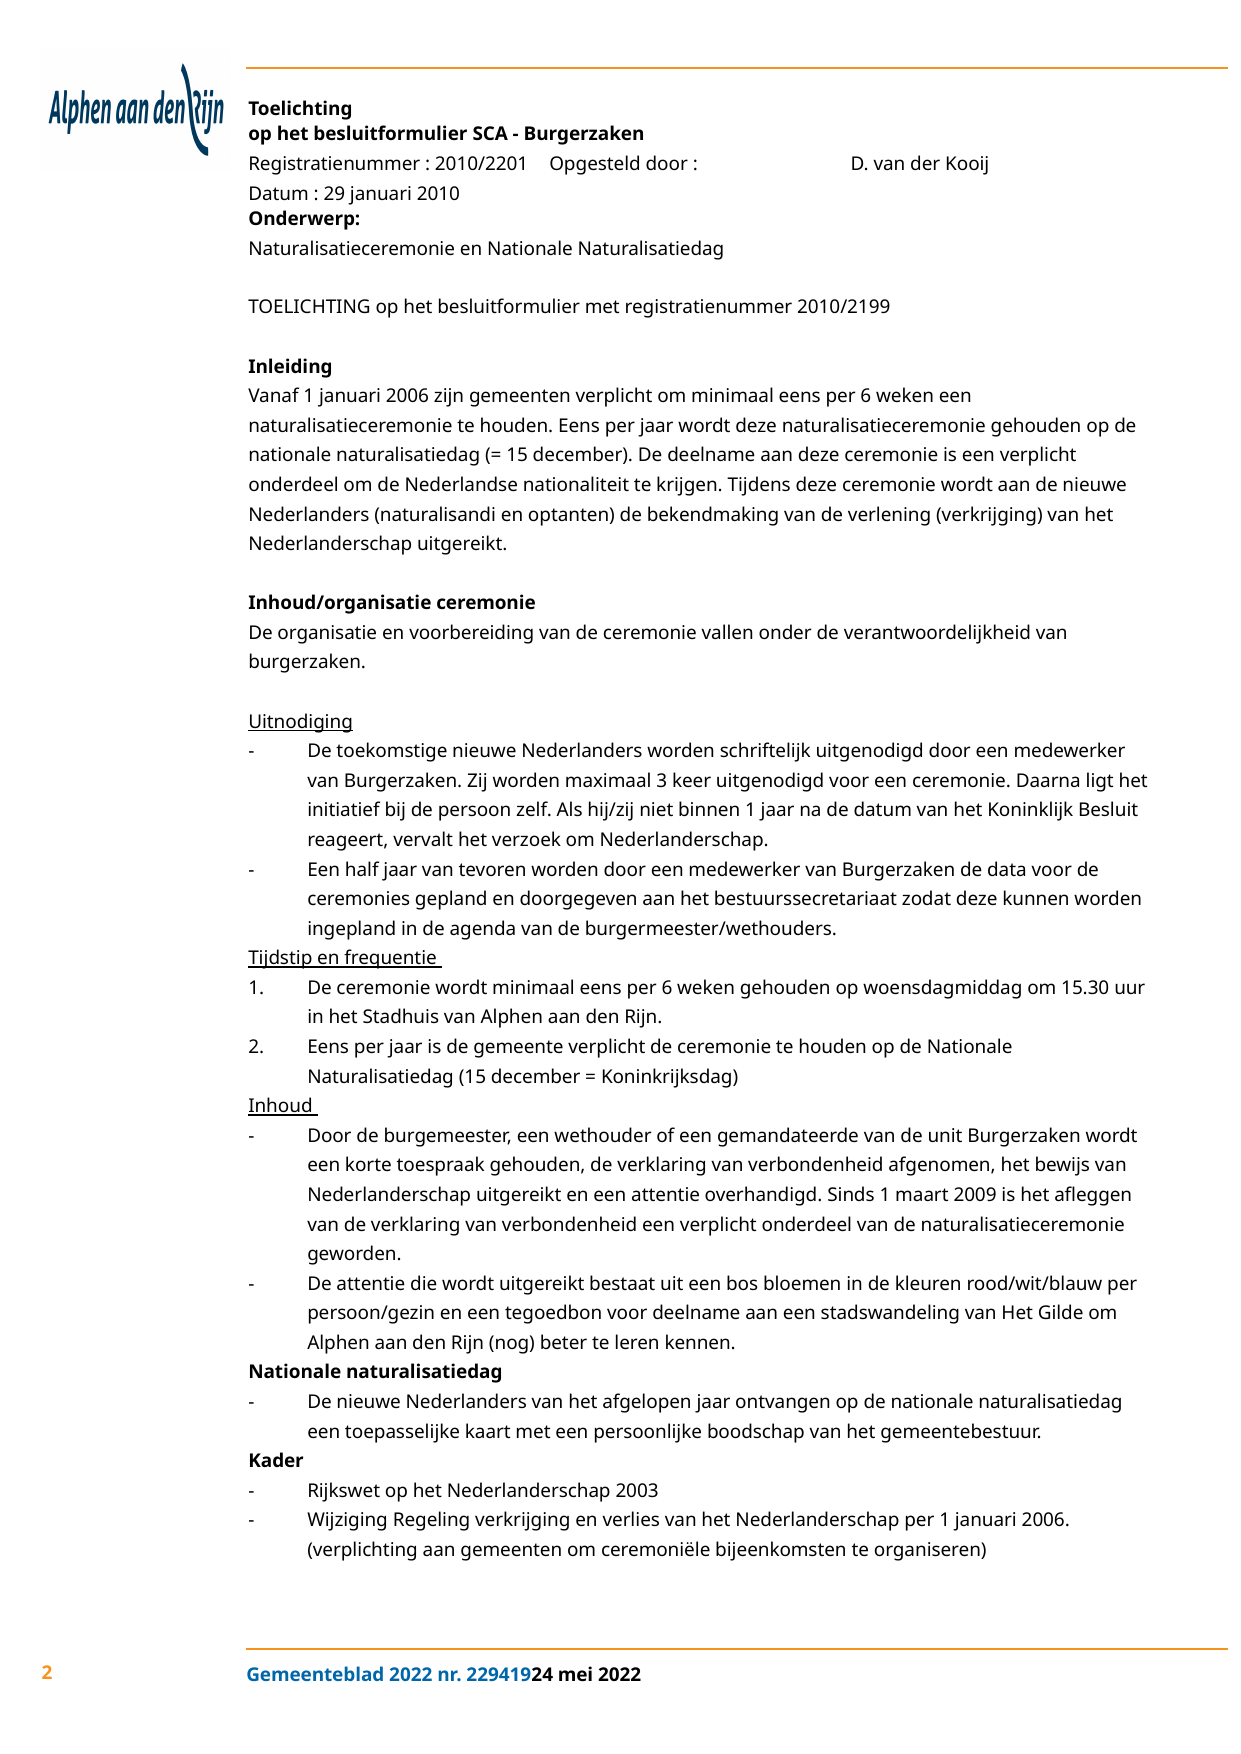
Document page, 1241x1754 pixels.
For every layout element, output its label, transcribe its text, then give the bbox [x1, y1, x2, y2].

text Tijdstip en frequentie [248, 944, 1152, 970]
list Een half jaar van tevoren worden door een medewerker van Burgerzaken de data voor de ceremonies gepland en doorgegeven aan het bestuurssecretariaat zodat deze kunnen worden ingepland in de agenda van de burgermeester/wethouders. [248, 856, 1152, 941]
list Rijkswet op het Nederlanderschap 2003 [248, 1477, 1152, 1503]
list Wijziging Regeling verkrijging en verlies van het Nederlanderschap per 1 januari 2006. (verplichting aan gemeenten om ceremoniële bijeenkomsten te organiseren) [248, 1507, 1152, 1562]
text Vanaf 1 januari 2006 zijn gemeenten verplicht om minimaal eens per 6 weken een naturalisatieceremonie te houden. Eens per jaar wordt deze naturalisatieceremonie gehouden op de nationale naturalisatiedag (= 15 december). De deelname aan deze ceremonie is een verplicht onderdeel om de Nederlandse nationaliteit te krijgen. Tijdens deze ceremonie wordt aan de nieuwe Nederlanders (naturalisandi en optanten) de bekendmaking van de verlening (verkrijging) van het Nederlanderschap uitgereikt. [248, 382, 1152, 556]
text Inhoud [248, 1092, 1152, 1118]
text De organisatie en voorbereiding van de ceremonie vallen onder de verantwoordelijkheid van burgerzaken. [248, 619, 1152, 674]
text op het besluitformulier SCA - Burgerzaken [248, 121, 1152, 146]
table_header Registratienummer : 2010/2201 Datum : 29 januari 2010 [248, 150, 549, 206]
list De nieuwe Nederlanders van het afgelopen jaar ontvangen op de nationale naturalisatiedag een toepasselijke kaart met een persoonlijke boodschap van het gemeentebestuur. [248, 1388, 1152, 1444]
list De toekomstige nieuwe Nederlanders worden schriftelijk uitgenodigd door een medewerker van Burgerzaken. Zij worden maximaal 3 keer uitgenodigd voor een ceremonie. Daarna ligt het initiatief bij de persoon zelf. Als hij/zij niet binnen 1 jaar na de datum van het Koninklijk Besluit reageert, vervalt het verzoek om Nederlanderschap. [248, 737, 1152, 852]
list De attentie die wordt uitgereikt bestaat uit een bos bloemen in de kleuren rood/wit/blauw per persoon/gezin en een tegoedbon voor deelname aan een stadswandeling van Het Gilde om Alphen aan den Rijn (nog) beter te leren kennen. [248, 1270, 1152, 1355]
text Inleiding [248, 353, 1152, 379]
text TOELICHTING op het besluitformulier met registratienummer 2010/2199 [248, 294, 1152, 319]
text Kader [248, 1447, 1152, 1473]
table_header Opgesteld door : [549, 150, 850, 206]
table_header D. van der Kooij [850, 150, 1152, 206]
list Door de burgemeester, een wethouder of een gemandateerde van de unit Burgerzaken wordt een korte toespraak gehouden, de verklaring van verbondenheid afgenomen, het bewijs van Nederlanderschap uitgereikt en een attentie overhandigd. Sinds 1 maart 2009 is het afleggen van de verklaring van verbondenheid een verplicht onderdeel van de naturalisatieceremonie geworden. [248, 1122, 1152, 1266]
list Eens per jaar is de gemeente verplicht de ceremonie te houden op de Nationale Naturalisatiedag (15 december = Koninkrijksdag) [248, 1033, 1152, 1089]
table_cell Onderwerp: Naturalisatieceremonie en Nationale Naturalisatiedag [248, 206, 1152, 261]
list De ceremonie wordt minimaal eens per 6 weken gehouden op woensdagmiddag om 15.30 uur in het Stadhuis van Alphen aan den Rijn. [248, 974, 1152, 1029]
text Nationale naturalisatiedag [248, 1359, 1152, 1384]
text Inhoud/organisatie ceremonie [248, 589, 1152, 615]
text Toelichting [248, 95, 1152, 121]
picture [41, 47, 231, 172]
text Uitnodiging [248, 708, 1152, 734]
